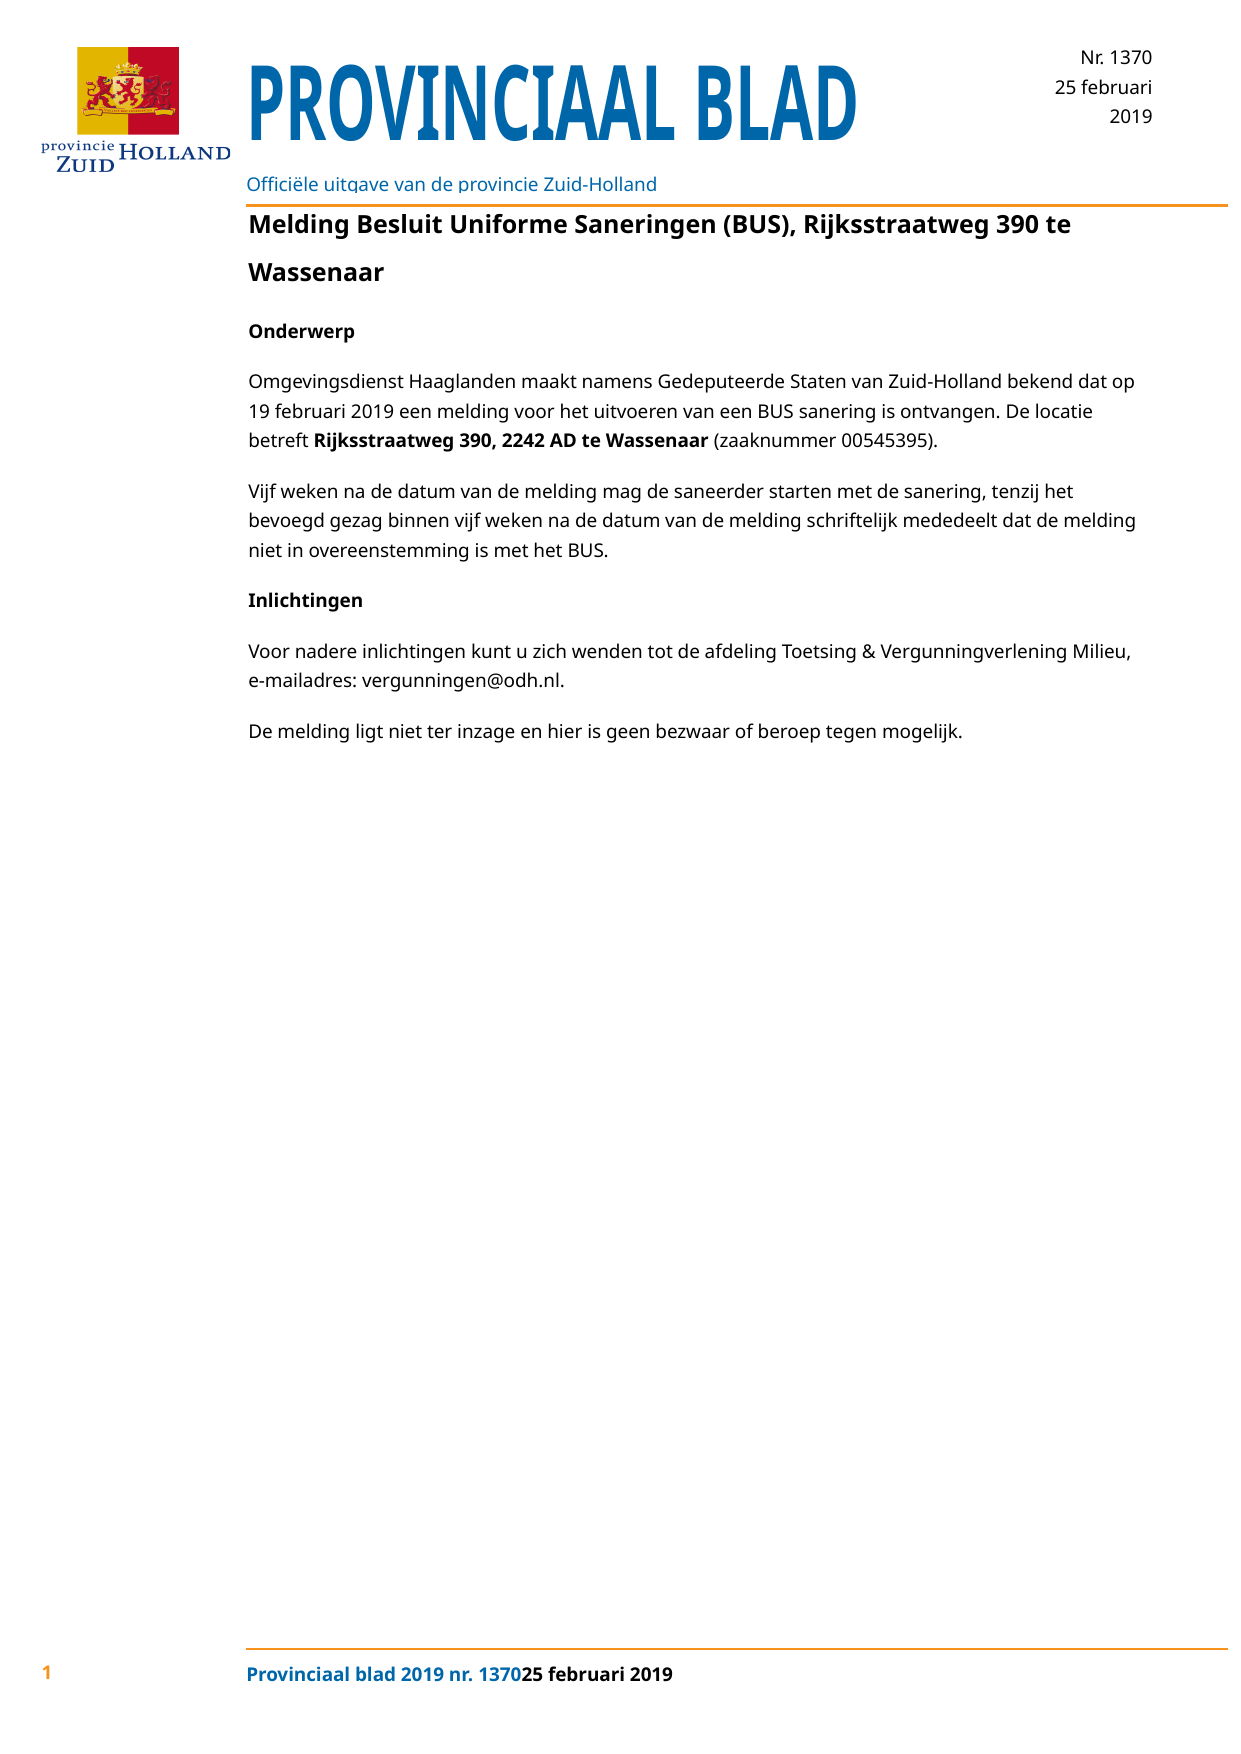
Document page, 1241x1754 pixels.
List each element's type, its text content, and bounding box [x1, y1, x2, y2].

picture [41, 47, 231, 172]
text Vijf weken na de datum van de melding mag de saneerder starten met de sanering, tenzij het bevoegd gezag binnen vijf weken na de datum van de melding schriftelijk mededeelt dat de melding niet in overeenstemming is met het BUS. [248, 478, 1152, 563]
text De melding ligt niet ter inzage en hier is geen bezwaar of beroep tegen mogelijk. [248, 718, 1152, 744]
text Inlichtingen [248, 587, 1152, 613]
text Voor nadere inlichtingen kunt u zich wenden tot de afdeling Toetsing & Vergunningverlening Milieu, e-mailadres: vergunningen@odh.nl. [248, 638, 1152, 693]
text Omgevingsdienst Haaglanden maakt namens Gedeputeerde Staten van Zuid-Holland bekend dat op 19 februari 2019 een melding voor het uitvoeren van een BUS sanering is ontvangen. De locatie betreft Rijksstraatweg 390, 2242 AD te Wassenaar (zaaknummer 00545395). [248, 368, 1152, 453]
text Melding Besluit Uniforme Saneringen (BUS), Rijksstraatweg 390 te Wassenaar [248, 207, 1152, 288]
text Onderwerp [248, 318, 1152, 344]
